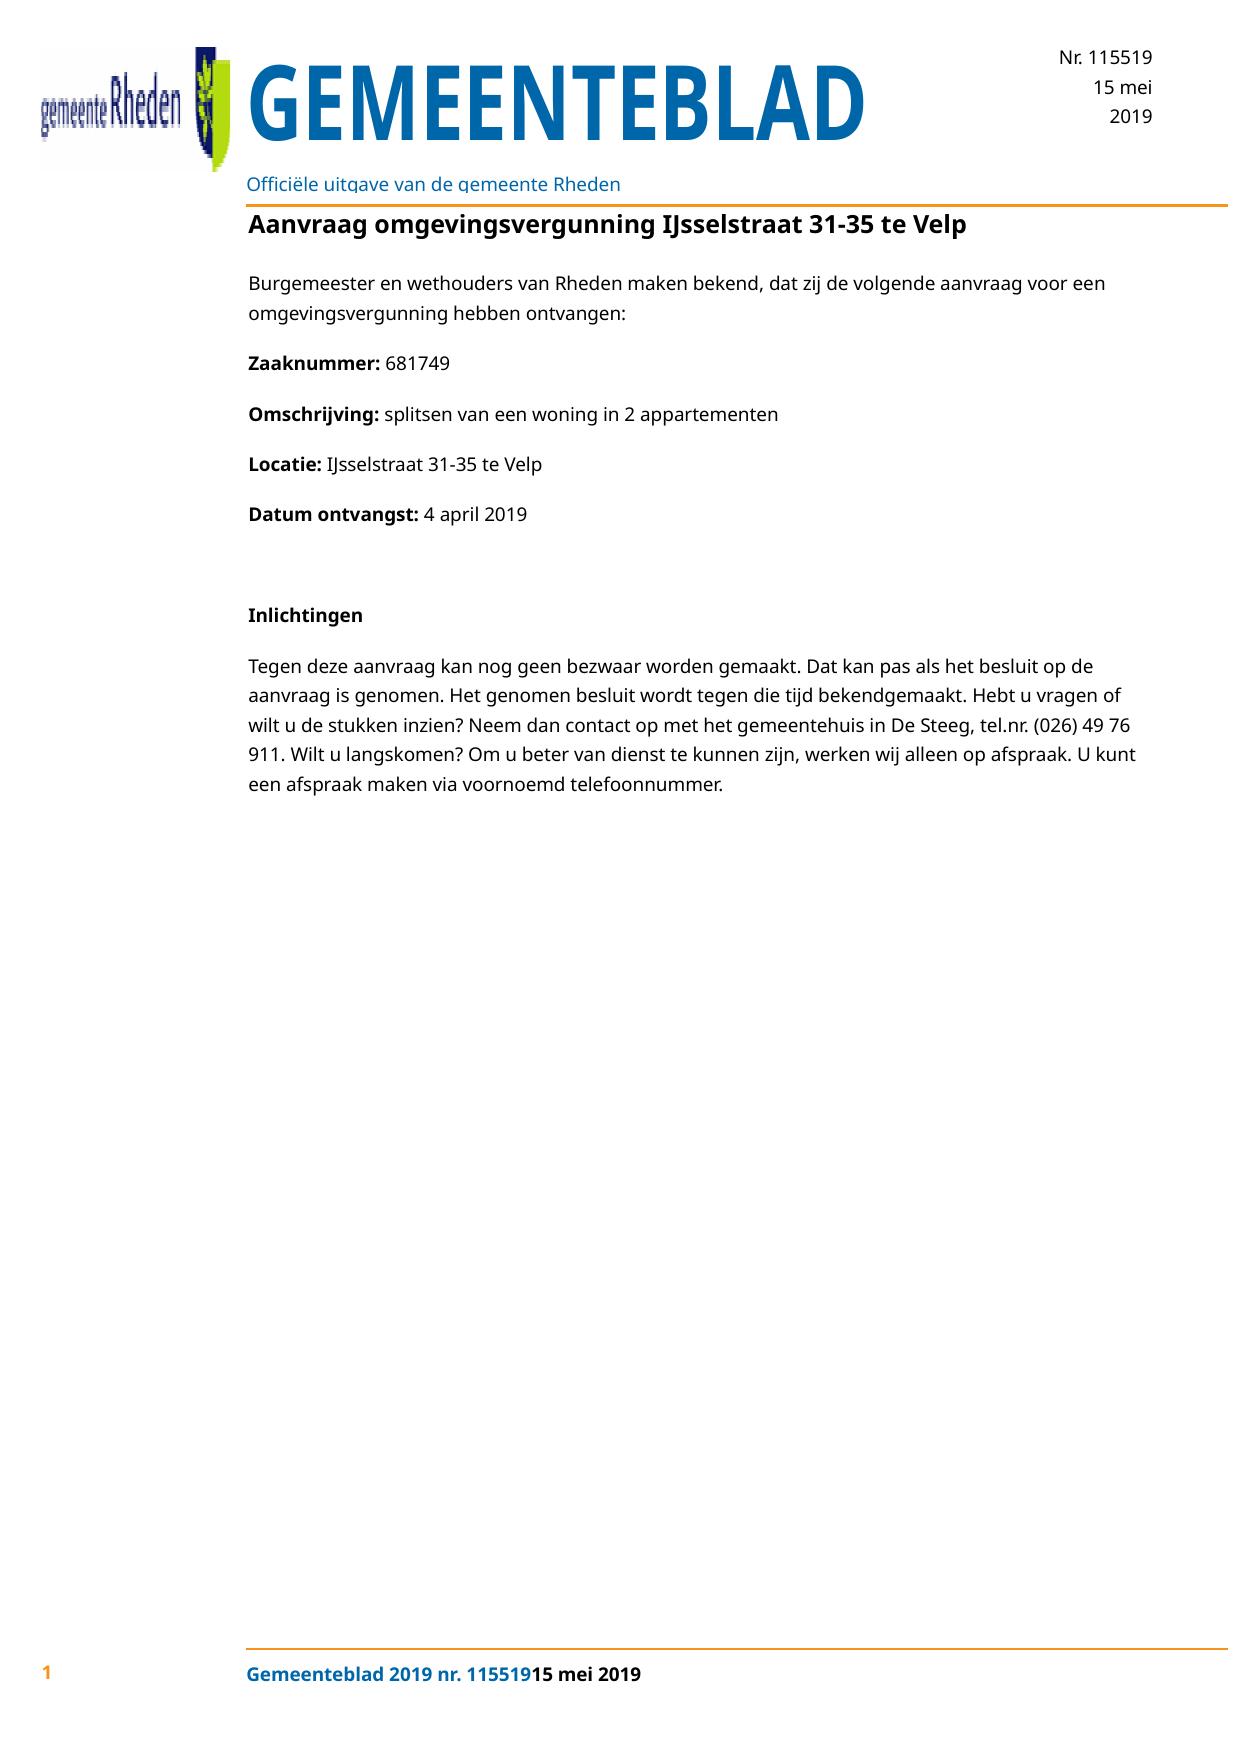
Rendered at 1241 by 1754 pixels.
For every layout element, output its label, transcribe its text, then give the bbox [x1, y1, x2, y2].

text Zaaknummer: 681749 [248, 350, 1152, 376]
text Datum ontvangst: 4 april 2019 [248, 502, 1152, 527]
text Burgemeester en wethouders van Rheden maken bekend, dat zij de volgende aanvraag voor een omgevingsvergunning hebben ontvangen: [248, 270, 1152, 326]
text Inlichtingen [248, 602, 1152, 628]
text Locatie: IJsselstraat 31-35 te Velp [248, 451, 1152, 477]
text Tegen deze aanvraag kan nog geen bezwaar worden gemaakt. Dat kan pas als het besluit op de aanvraag is genomen. Het genomen besluit wordt tegen die tijd bekendgemaakt. Hebt u vragen of wilt u de stukken inzien? Neem dan contact op met het gemeentehuis in De Steeg, tel.nr. (026) 49 76 911. Wilt u langskomen? Om u beter van dienst te kunnen zijn, werken wij alleen op afspraak. U kunt een afspraak maken via voornoemd telefoonnummer. [248, 653, 1152, 797]
text Omschrijving: splitsen van een woning in 2 appartementen [248, 401, 1152, 426]
picture [41, 47, 231, 172]
text Aanvraag omgevingsvergunning IJsselstraat 31-35 te Velp [248, 207, 1152, 241]
